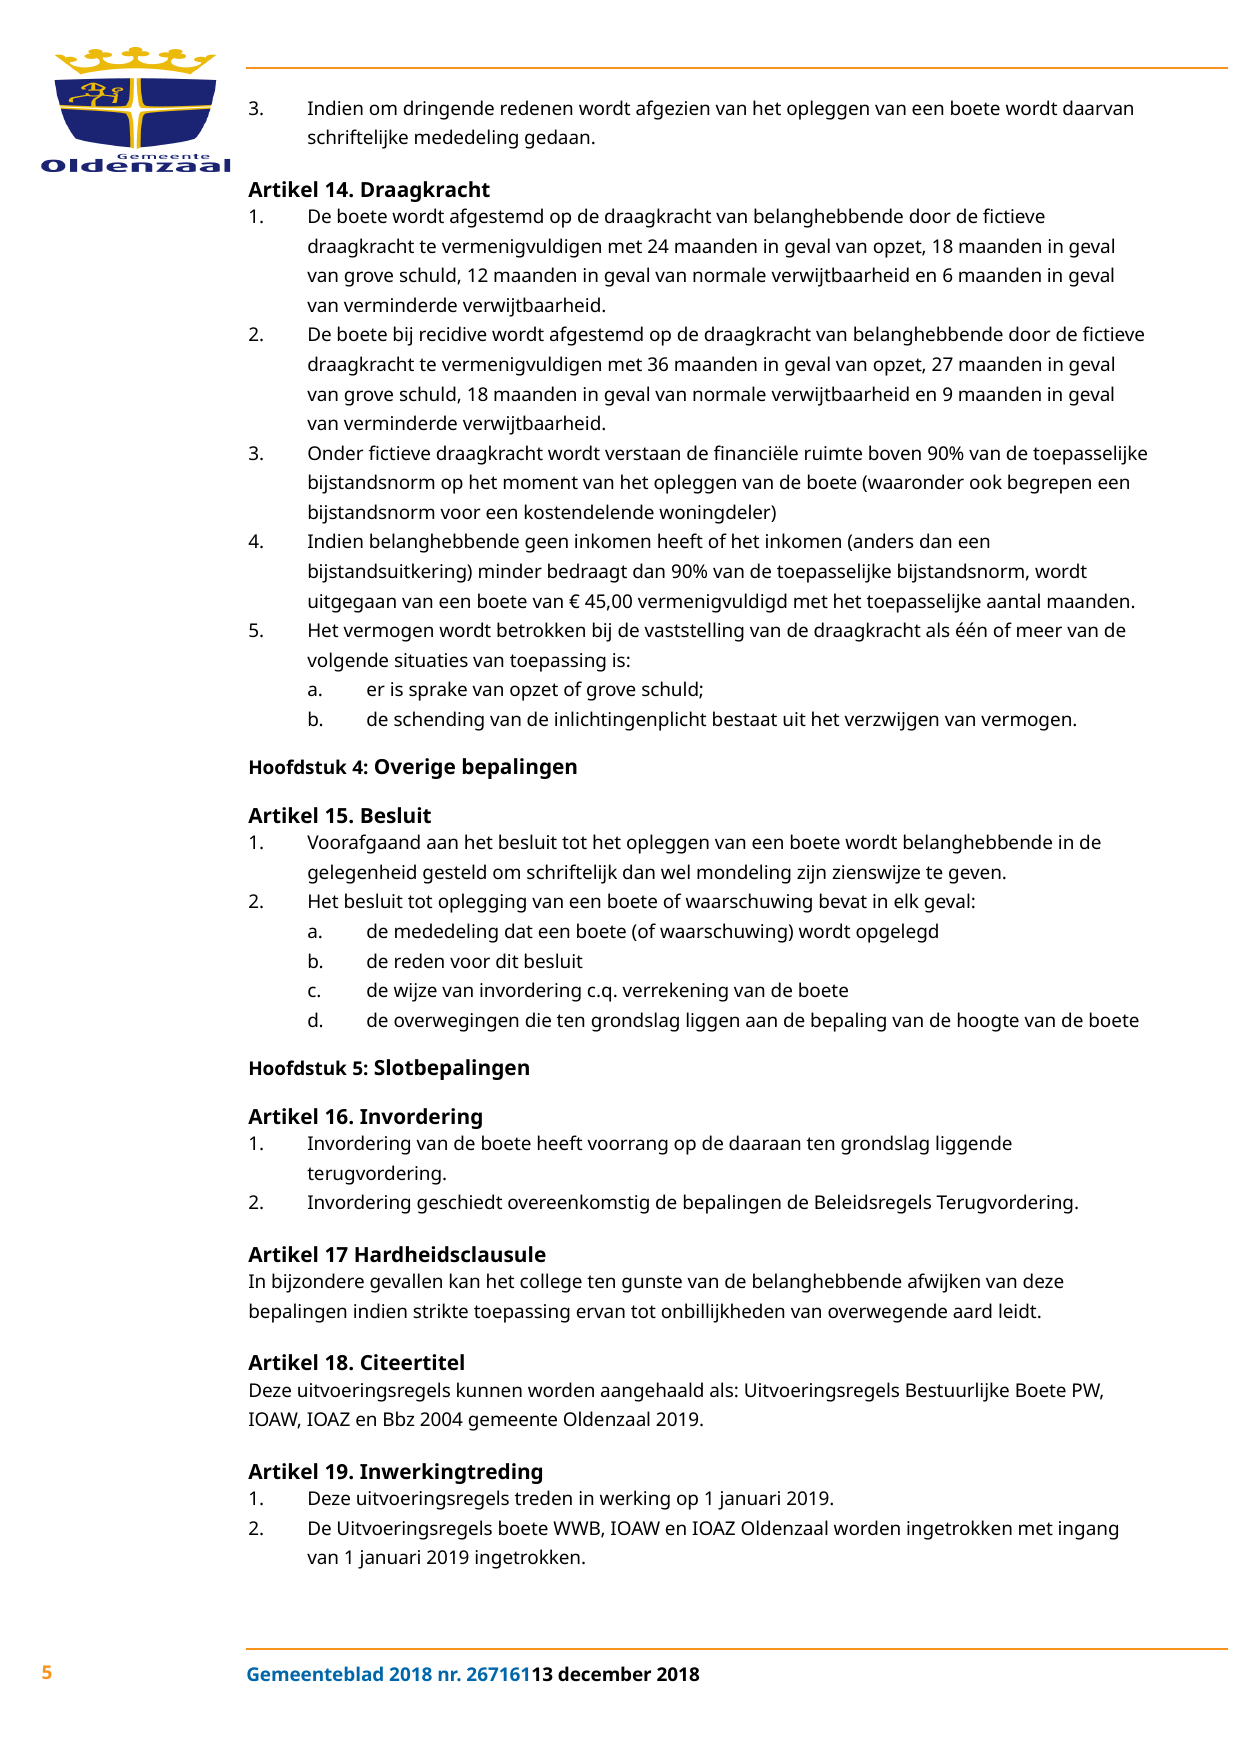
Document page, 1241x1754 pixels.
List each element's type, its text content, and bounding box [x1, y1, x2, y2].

text Hoofdstuk 4: Overige bepalingen [248, 752, 1152, 780]
text Artikel 14. Draagkracht [248, 175, 1152, 203]
list de reden voor dit besluit [307, 948, 1152, 973]
picture [41, 47, 231, 172]
list Voorafgaand aan het besluit tot het opleggen van een boete wordt belanghebbende in de gelegenheid gesteld om schriftelijk dan wel mondeling zijn zienswijze te geven. [248, 829, 1152, 885]
list de mededeling dat een boete (of waarschuwing) wordt opgelegd [307, 918, 1152, 944]
list Het besluit tot oplegging van een boete of waarschuwing bevat in elk geval: [248, 889, 1152, 914]
list Onder fictieve draagkracht wordt verstaan de financiële ruimte boven 90% van de toepasselijke bijstandsnorm op het moment van het opleggen van de boete (waaronder ook begrepen een bijstandsnorm voor een kostendelende woningdeler) [248, 440, 1152, 525]
list de wijze van invordering c.q. verrekening van de boete [307, 977, 1152, 1003]
text Hoofdstuk 5: Slotbepalingen [248, 1053, 1152, 1081]
text Artikel 18. Citeertitel [248, 1348, 1152, 1377]
list De boete wordt afgestemd op de draagkracht van belanghebbende door de fictieve draagkracht te vermenigvuldigen met 24 maanden in geval van opzet, 18 maanden in geval van grove schuld, 12 maanden in geval van normale verwijtbaarheid en 6 maanden in geval van verminderde verwijtbaarheid. [248, 203, 1152, 318]
text Artikel 19. Inwerkingtreding [248, 1457, 1152, 1485]
list de schending van de inlichtingenplicht bestaat uit het verzwijgen van vermogen. [307, 706, 1152, 732]
list Het vermogen wordt betrokken bij de vaststelling van de draagkracht als één of meer van de volgende situaties van toepassing is: [248, 617, 1152, 673]
list De Uitvoeringsregels boete WWB, IOAW en IOAZ Oldenzaal worden ingetrokken met ingang van 1 januari 2019 ingetrokken. [248, 1515, 1152, 1570]
list Invordering geschiedt overeenkomstig de bepalingen de Beleidsregels Terugvordering. [248, 1189, 1152, 1215]
list Deze uitvoeringsregels treden in werking op 1 januari 2019. [248, 1485, 1152, 1511]
text Artikel 15. Besluit [248, 801, 1152, 829]
list Indien belanghebbende geen inkomen heeft of het inkomen (anders dan een bijstandsuitkering) minder bedraagt dan 90% van de toepasselijke bijstandsnorm, wordt uitgegaan van een boete van € 45,00 vermenigvuldigd met het toepasselijke aantal maanden. [248, 529, 1152, 613]
list Invordering van de boete heeft voorrang op de daaraan ten grondslag liggende terugvordering. [248, 1130, 1152, 1186]
text In bijzondere gevallen kan het college ten gunste van de belanghebbende afwijken van deze bepalingen indien strikte toepassing ervan tot onbillijkheden van overwegende aard leidt. [248, 1268, 1152, 1324]
list de overwegingen die ten grondslag liggen aan de bepaling van de hoogte van de boete [307, 1007, 1152, 1033]
list De boete bij recidive wordt afgestemd op de draagkracht van belanghebbende door de fictieve draagkracht te vermenigvuldigen met 36 maanden in geval van opzet, 27 maanden in geval van grove schuld, 18 maanden in geval van normale verwijtbaarheid en 9 maanden in geval van verminderde verwijtbaarheid. [248, 322, 1152, 436]
list er is sprake van opzet of grove schuld; [307, 677, 1152, 702]
list Indien om dringende redenen wordt afgezien van het opleggen van een boete wordt daarvan schriftelijke mededeling gedaan. [248, 95, 1152, 150]
text Deze uitvoeringsregels kunnen worden aangehaald als: Uitvoeringsregels Bestuurlijke Boete PW, IOAW, IOAZ en Bbz 2004 gemeente Oldenzaal 2019. [248, 1377, 1152, 1432]
text Artikel 17 Hardheidsclausule [248, 1240, 1152, 1268]
text Artikel 16. Invordering [248, 1102, 1152, 1130]
